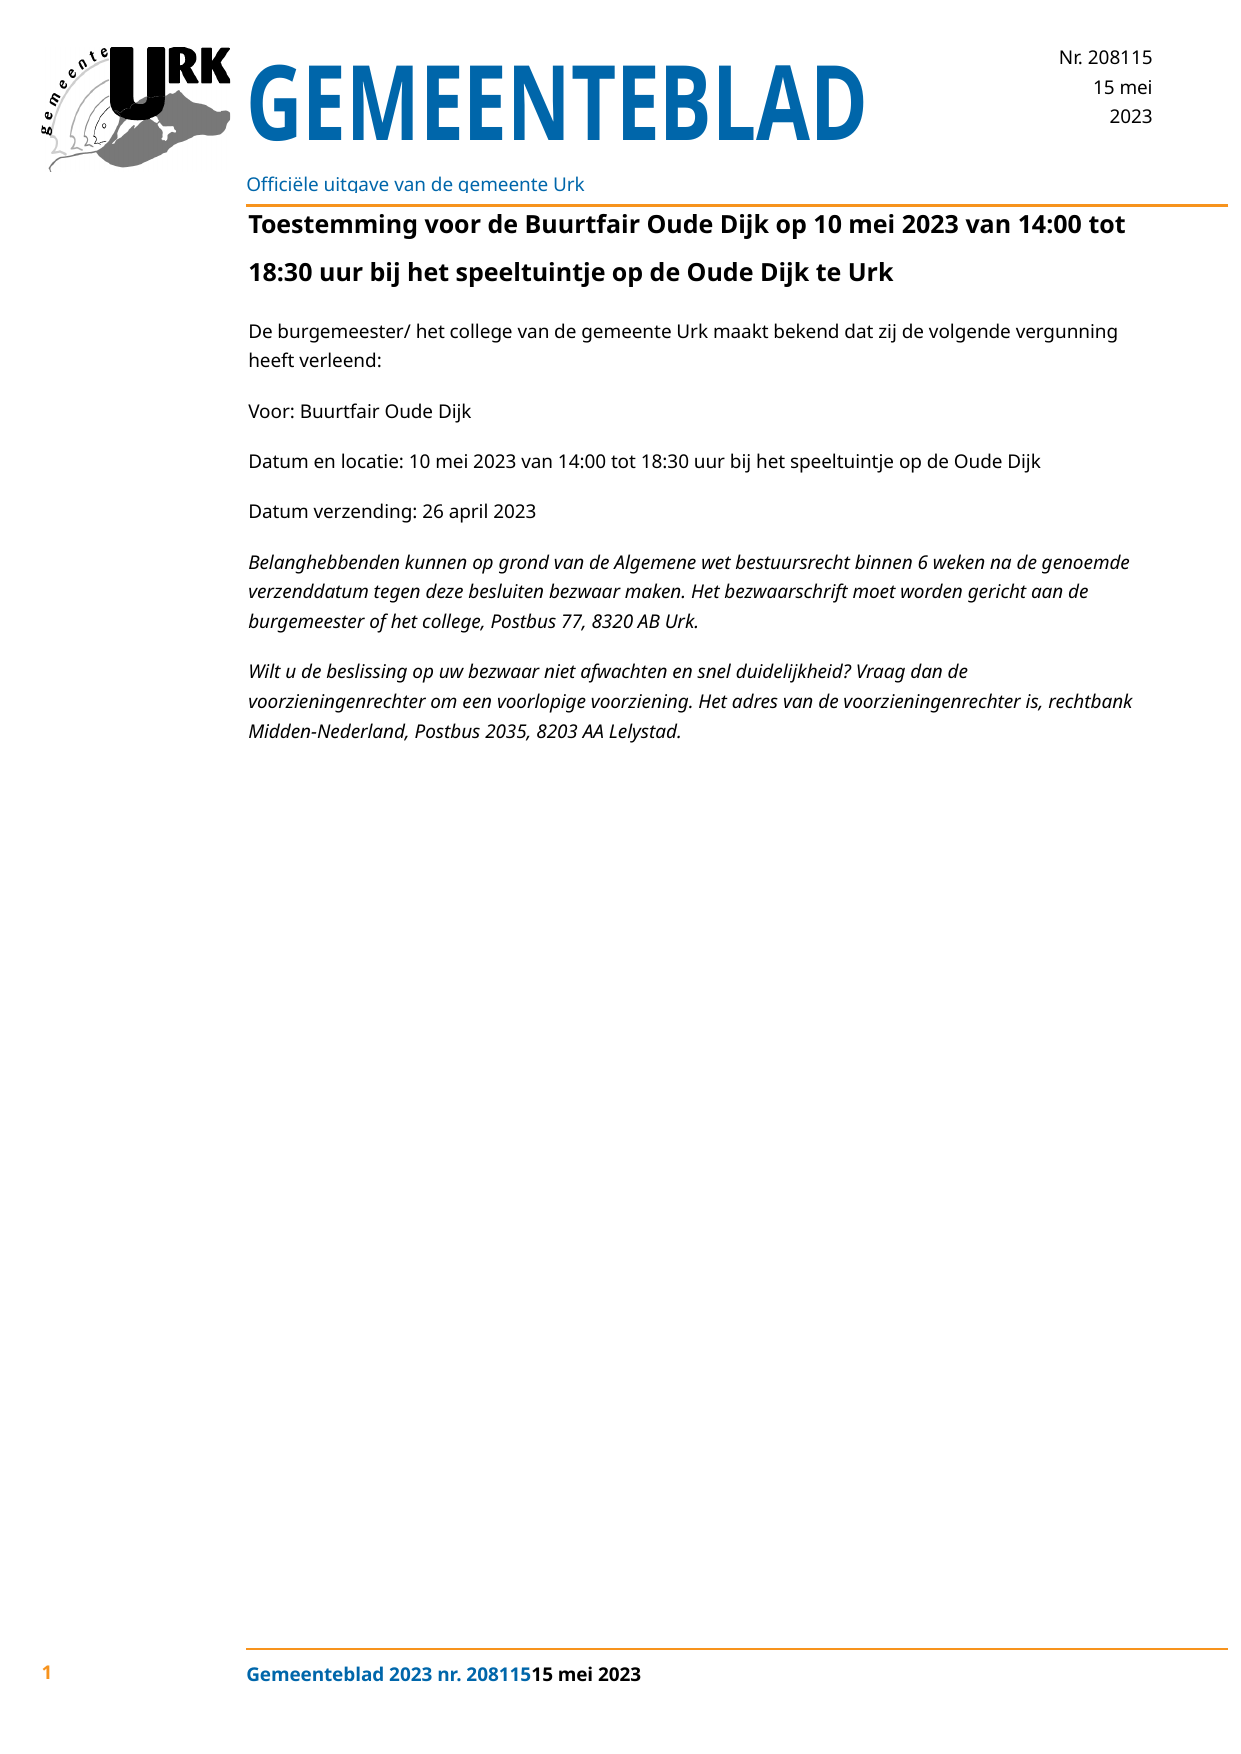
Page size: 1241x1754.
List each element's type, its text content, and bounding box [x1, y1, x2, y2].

picture [41, 47, 231, 172]
text Wilt u de beslissing op uw bezwaar niet afwachten en snel duidelijkheid? Vraag dan de voorzieningenrechter om een voorlopige voorziening. Het adres van de voorzieningenrechter is, rechtbank Midden-Nederland, Postbus 2035, 8203 AA Lelystad. [248, 659, 1152, 744]
text Datum en locatie: 10 mei 2023 van 14:00 tot 18:30 uur bij het speeltuintje op de Oude Dijk [248, 448, 1152, 474]
text De burgemeester/ het college van de gemeente Urk maakt bekend dat zij de volgende vergunning heeft verleend: [248, 318, 1152, 373]
text Toestemming voor de Buurtfair Oude Dijk op 10 mei 2023 van 14:00 tot 18:30 uur bij het speeltuintje op de Oude Dijk te Urk [248, 207, 1152, 288]
text Belanghebbenden kunnen op grond van de Algemene wet bestuursrecht binnen 6 weken na de genoemde verzenddatum tegen deze besluiten bezwaar maken. Het bezwaarschrift moet worden gericht aan de burgemeester of het college, Postbus 77, 8320 AB Urk. [248, 549, 1152, 634]
text Voor: Buurtfair Oude Dijk [248, 398, 1152, 424]
text Datum verzending: 26 april 2023 [248, 499, 1152, 524]
